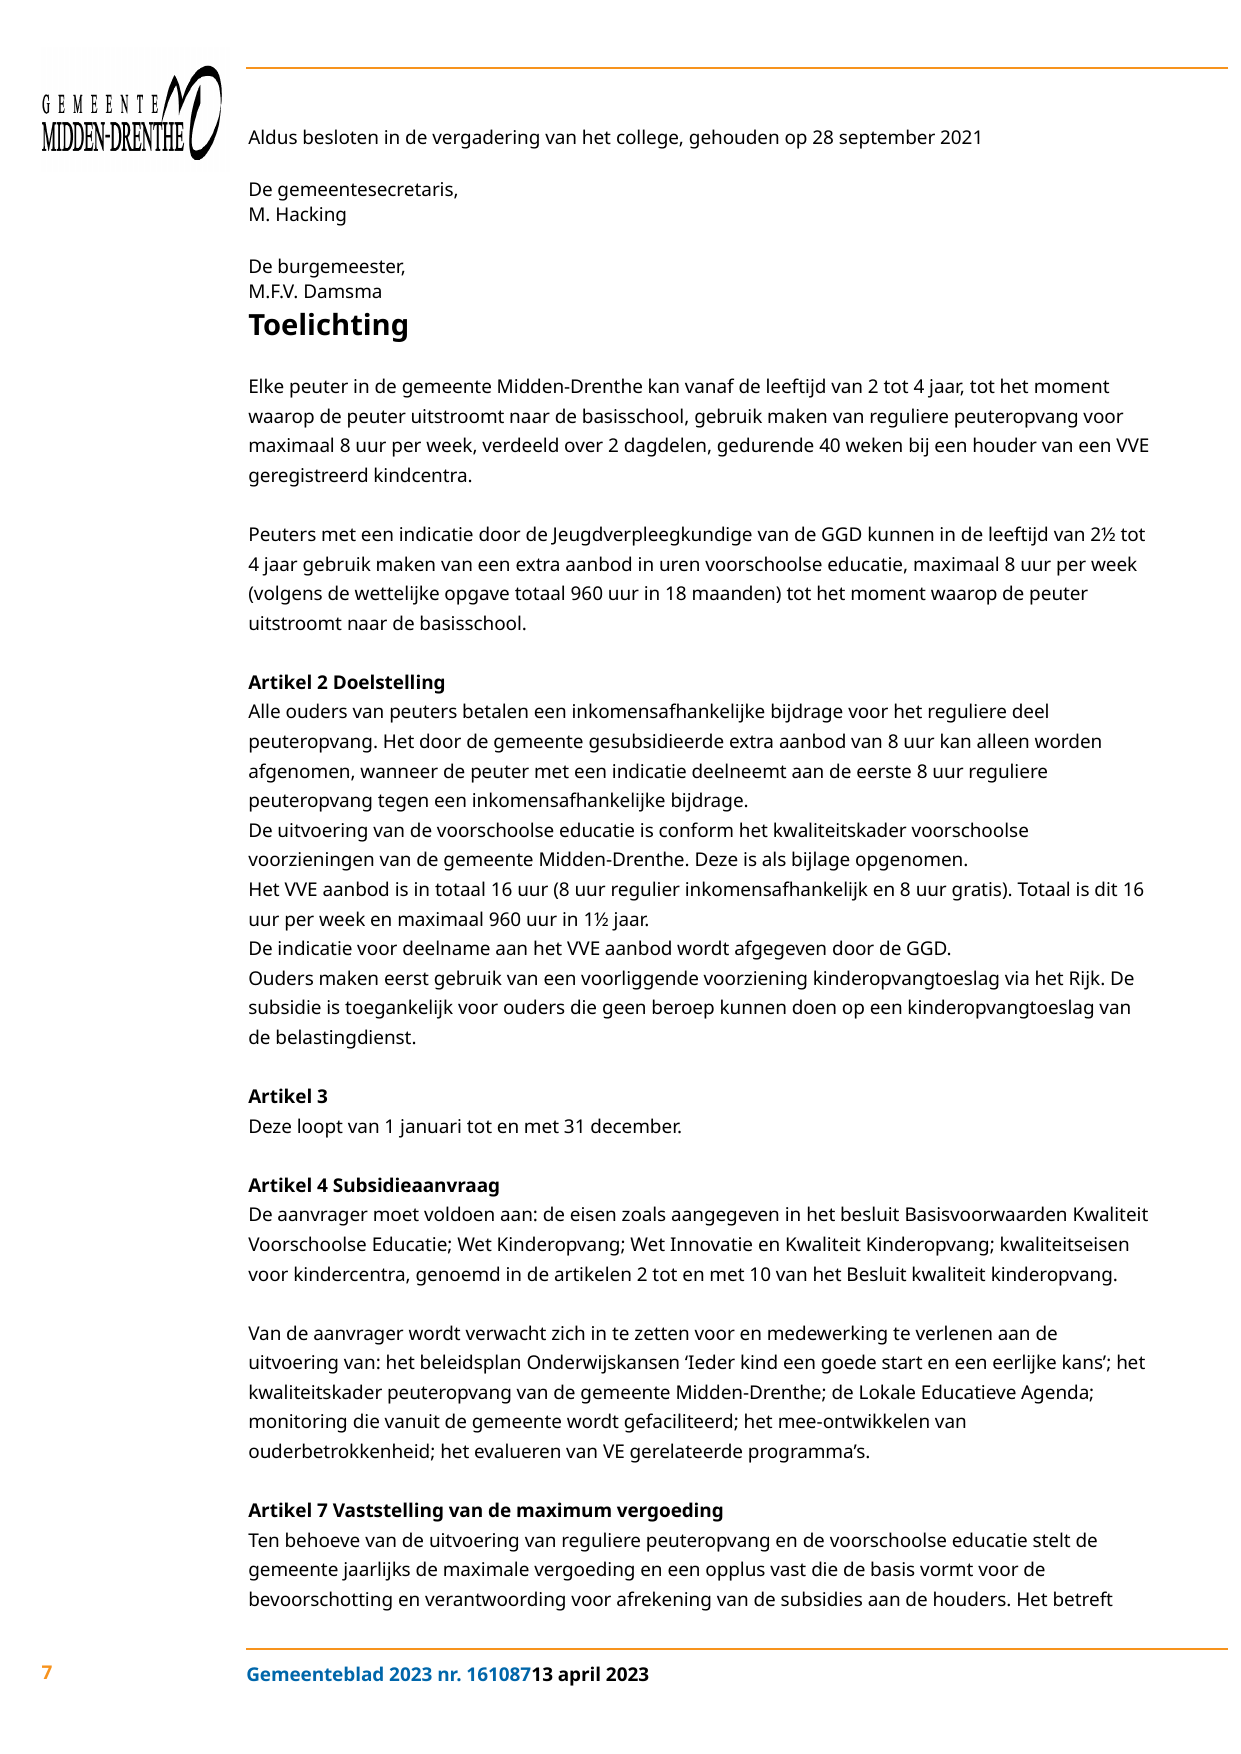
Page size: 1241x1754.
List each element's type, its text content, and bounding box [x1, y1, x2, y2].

text De uitvoering van de voorschoolse educatie is conform het kwaliteitskader voorschoolse voorzieningen van de gemeente Midden-Drenthe. Deze is als bijlage opgenomen. [248, 817, 1152, 872]
text Aldus besloten in de vergadering van het college, gehouden op 28 september 2021 [248, 124, 1152, 150]
text De gemeentesecretaris, [248, 176, 1152, 202]
text Toelichting [248, 304, 1152, 344]
text M.F.V. Damsma [248, 279, 1152, 304]
text Ten behoeve van de uitvoering van reguliere peuteropvang en de voorschoolse educatie stelt de gemeente jaarlijks de maximale vergoeding en een opplus vast die de basis vormt voor de bevoorschotting en verantwoording voor afrekening van de subsidies aan de houders. Het betreft [248, 1527, 1152, 1612]
text Elke peuter in de gemeente Midden-Drenthe kan vanaf de leeftijd van 2 tot 4 jaar, tot het moment waarop de peuter uitstroomt naar de basisschool, gebruik maken van reguliere peuteropvang voor maximaal 8 uur per week, verdeeld over 2 dagdelen, gedurende 40 weken bij een houder van een VVE geregistreerd kindcentra. [248, 373, 1152, 488]
text Alle ouders van peuters betalen een inkomensafhankelijke bijdrage voor het reguliere deel peuteropvang. Het door de gemeente gesubsidieerde extra aanbod van 8 uur kan alleen worden afgenomen, wanneer de peuter met een indicatie deelneemt aan de eerste 8 uur reguliere peuteropvang tegen een inkomensafhankelijke bijdrage. [248, 699, 1152, 813]
text Artikel 3 [248, 1083, 1152, 1109]
text Artikel 2 Doelstelling [248, 669, 1152, 695]
text De burgemeester, [248, 253, 1152, 279]
text M. Hacking [248, 202, 1152, 227]
text Het VVE aanbod is in totaal 16 uur (8 uur regulier inkomensafhankelijk en 8 uur gratis). Totaal is dit 16 uur per week en maximaal 960 uur in 1½ jaar. [248, 876, 1152, 932]
text De aanvrager moet voldoen aan: de eisen zoals aangegeven in het besluit Basisvoorwaarden Kwaliteit Voorschoolse Educatie; Wet Kinderopvang; Wet Innovatie en Kwaliteit Kinderopvang; kwaliteitseisen voor kindercentra, genoemd in de artikelen 2 tot en met 10 van het Besluit kwaliteit kinderopvang. [248, 1202, 1152, 1287]
text Peuters met een indicatie door de Jeugdverpleegkundige van de GGD kunnen in de leeftijd van 2½ tot 4 jaar gebruik maken van een extra aanbod in uren voorschoolse educatie, maximaal 8 uur per week (volgens de wettelijke opgave totaal 960 uur in 18 maanden) tot het moment waarop de peuter uitstroomt naar de basisschool. [248, 521, 1152, 636]
text Ouders maken eerst gebruik van een voorliggende voorziening kinderopvangtoeslag via het Rijk. De subsidie is toegankelijk voor ouders die geen beroep kunnen doen op een kinderopvangtoeslag van de belastingdienst. [248, 965, 1152, 1050]
text De indicatie voor deelname aan het VVE aanbod wordt afgegeven door de GGD. [248, 935, 1152, 961]
picture [41, 47, 231, 172]
text Van de aanvrager wordt verwacht zich in te zetten voor en medewerking te verlenen aan de uitvoering van: het beleidsplan Onderwijskansen ‘Ieder kind een goede start en een eerlijke kans’; het kwaliteitskader peuteropvang van de gemeente Midden-Drenthe; de Lokale Educatieve Agenda; monitoring die vanuit de gemeente wordt gefaciliteerd; het mee-ontwikkelen van ouderbetrokkenheid; het evalueren van VE gerelateerde programma’s. [248, 1320, 1152, 1464]
text Deze loopt van 1 januari tot en met 31 december. [248, 1113, 1152, 1139]
text Artikel 4 Subsidieaanvraag [248, 1172, 1152, 1198]
text Artikel 7 Vaststelling van de maximum vergoeding [248, 1497, 1152, 1523]
